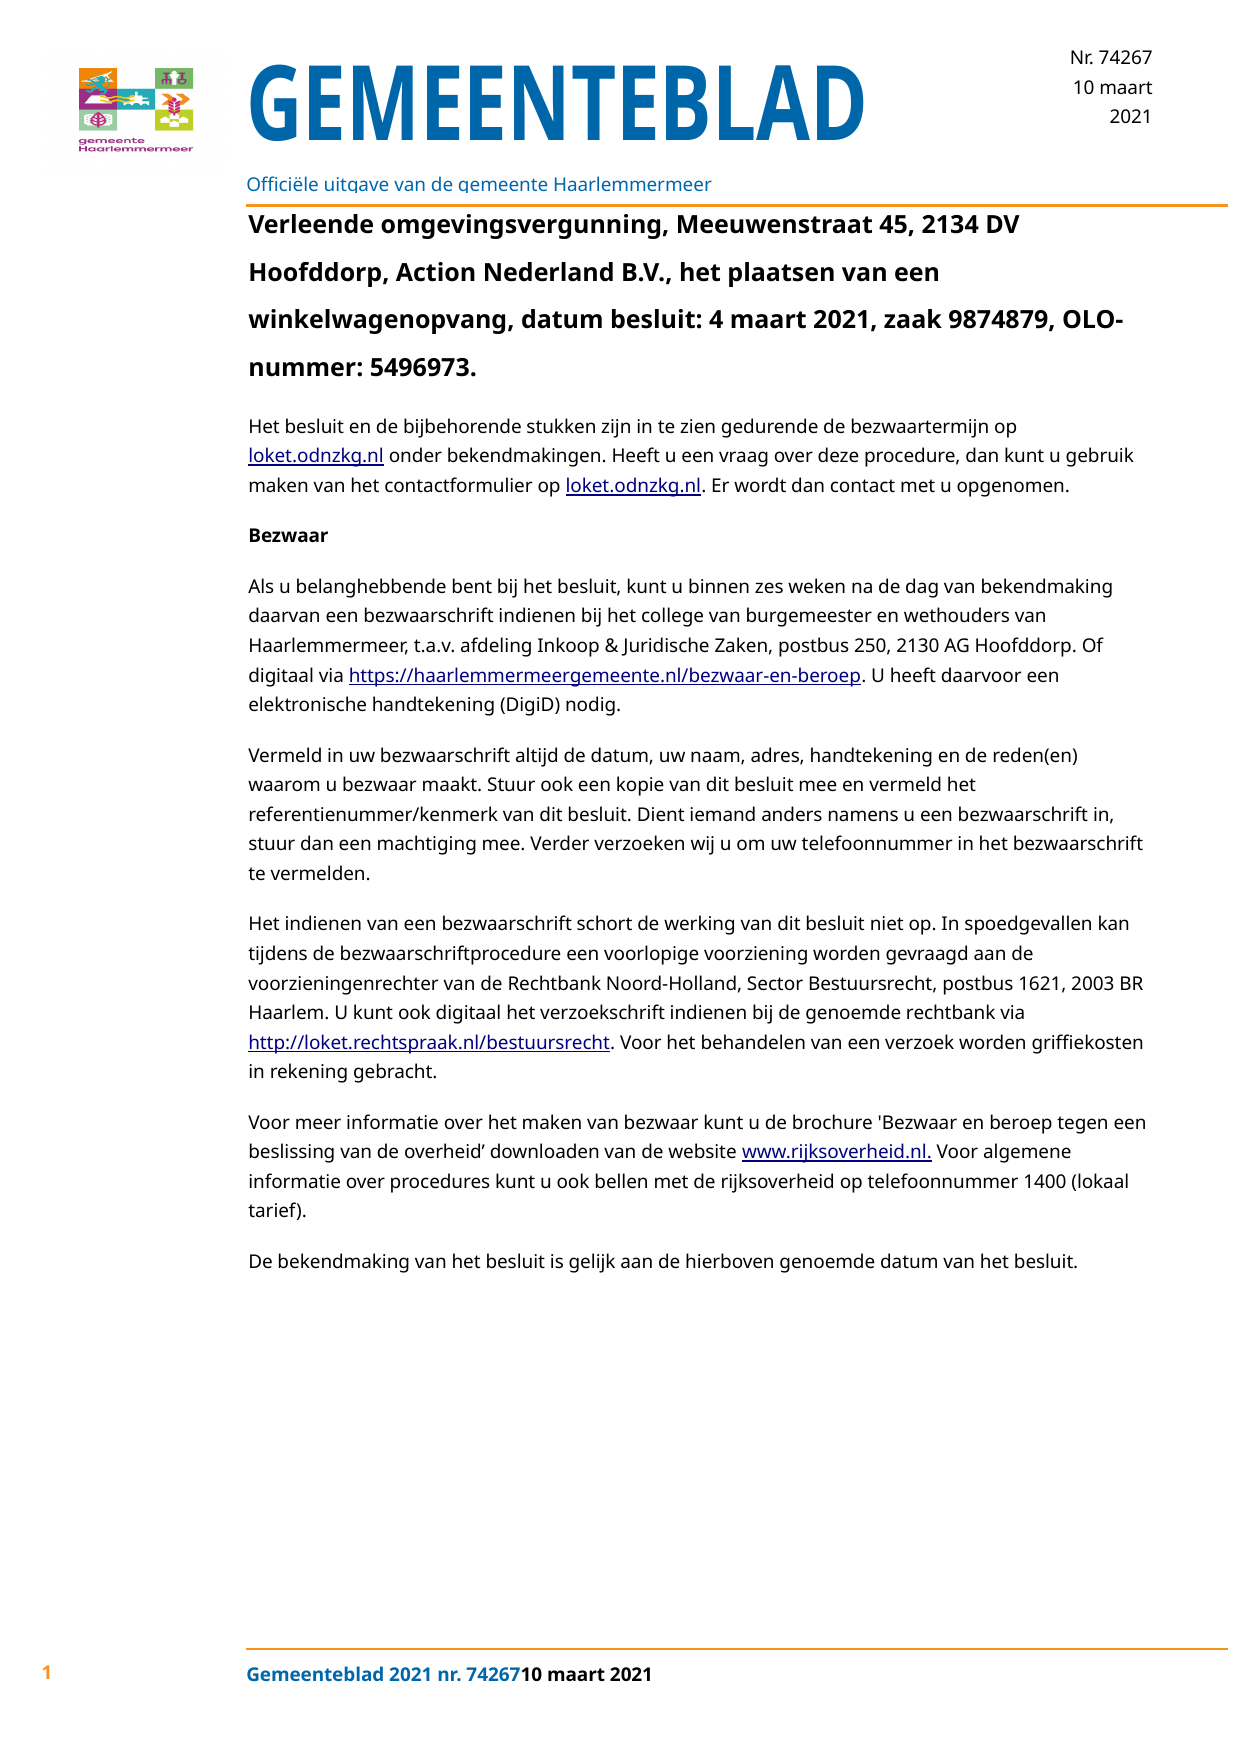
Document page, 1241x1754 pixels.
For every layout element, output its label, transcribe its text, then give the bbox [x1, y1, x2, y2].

text De bekendmaking van het besluit is gelijk aan de hierboven genoemde datum van het besluit. [248, 1248, 1152, 1274]
text Bezwaar [248, 523, 1152, 548]
picture [41, 47, 231, 172]
text Voor meer informatie over het maken van bezwaar kunt u de brochure 'Bezwaar en beroep tegen een beslissing van de overheid’ downloaden van de website www.rijksoverheid.nl. Voor algemene informatie over procedures kunt u ook bellen met de rijksoverheid op telefoonnummer 1400 (lokaal tarief). [248, 1109, 1152, 1223]
text Het besluit en de bijbehorende stukken zijn in te zien gedurende de bezwaartermijn op loket.odnzkg.nl onder bekendmakingen. Heeft u een vraag over deze procedure, dan kunt u gebruik maken van het contactformulier op loket.odnzkg.nl. Er wordt dan contact met u opgenomen. [248, 413, 1152, 498]
text Als u belanghebbende bent bij het besluit, kunt u binnen zes weken na de dag van bekendmaking daarvan een bezwaarschrift indienen bij het college van burgemeester en wethouders van Haarlemmermeer, t.a.v. afdeling Inkoop & Juridische Zaken, postbus 250, 2130 AG Hoofddorp. Of digitaal via https://haarlemmermeergemeente.nl/bezwaar-en-beroep. U heeft daarvoor een elektronische handtekening (DigiD) nodig. [248, 573, 1152, 717]
text Het indienen van een bezwaarschrift schort de werking van dit besluit niet op. In spoedgevallen kan tijdens de bezwaarschriftprocedure een voorlopige voorziening worden gevraagd aan de voorzieningenrechter van de Rechtbank Noord-Holland, Sector Bestuursrecht, postbus 1621, 2003 BR Haarlem. U kunt ook digitaal het verzoekschrift indienen bij de genoemde rechtbank via http://loket.rechtspraak.nl/bestuursrecht. Voor het behandelen van een verzoek worden griffiekosten in rekening gebracht. [248, 911, 1152, 1084]
text Vermeld in uw bezwaarschrift altijd de datum, uw naam, adres, handtekening en de reden(en) waarom u bezwaar maakt. Stuur ook een kopie van dit besluit mee en vermeld het referentienummer/kenmerk van dit besluit. Dient iemand anders namens u een bezwaarschrift in, stuur dan een machtiging mee. Verder verzoeken wij u om uw telefoonnummer in het bezwaarschrift te vermelden. [248, 742, 1152, 886]
text Verleende omgevingsvergunning, Meeuwenstraat 45, 2134 DV Hoofddorp, Action Nederland B.V., het plaatsen van een winkelwagenopvang, datum besluit: 4 maart 2021, zaak 9874879, OLO-nummer: 5496973. [248, 207, 1152, 384]
